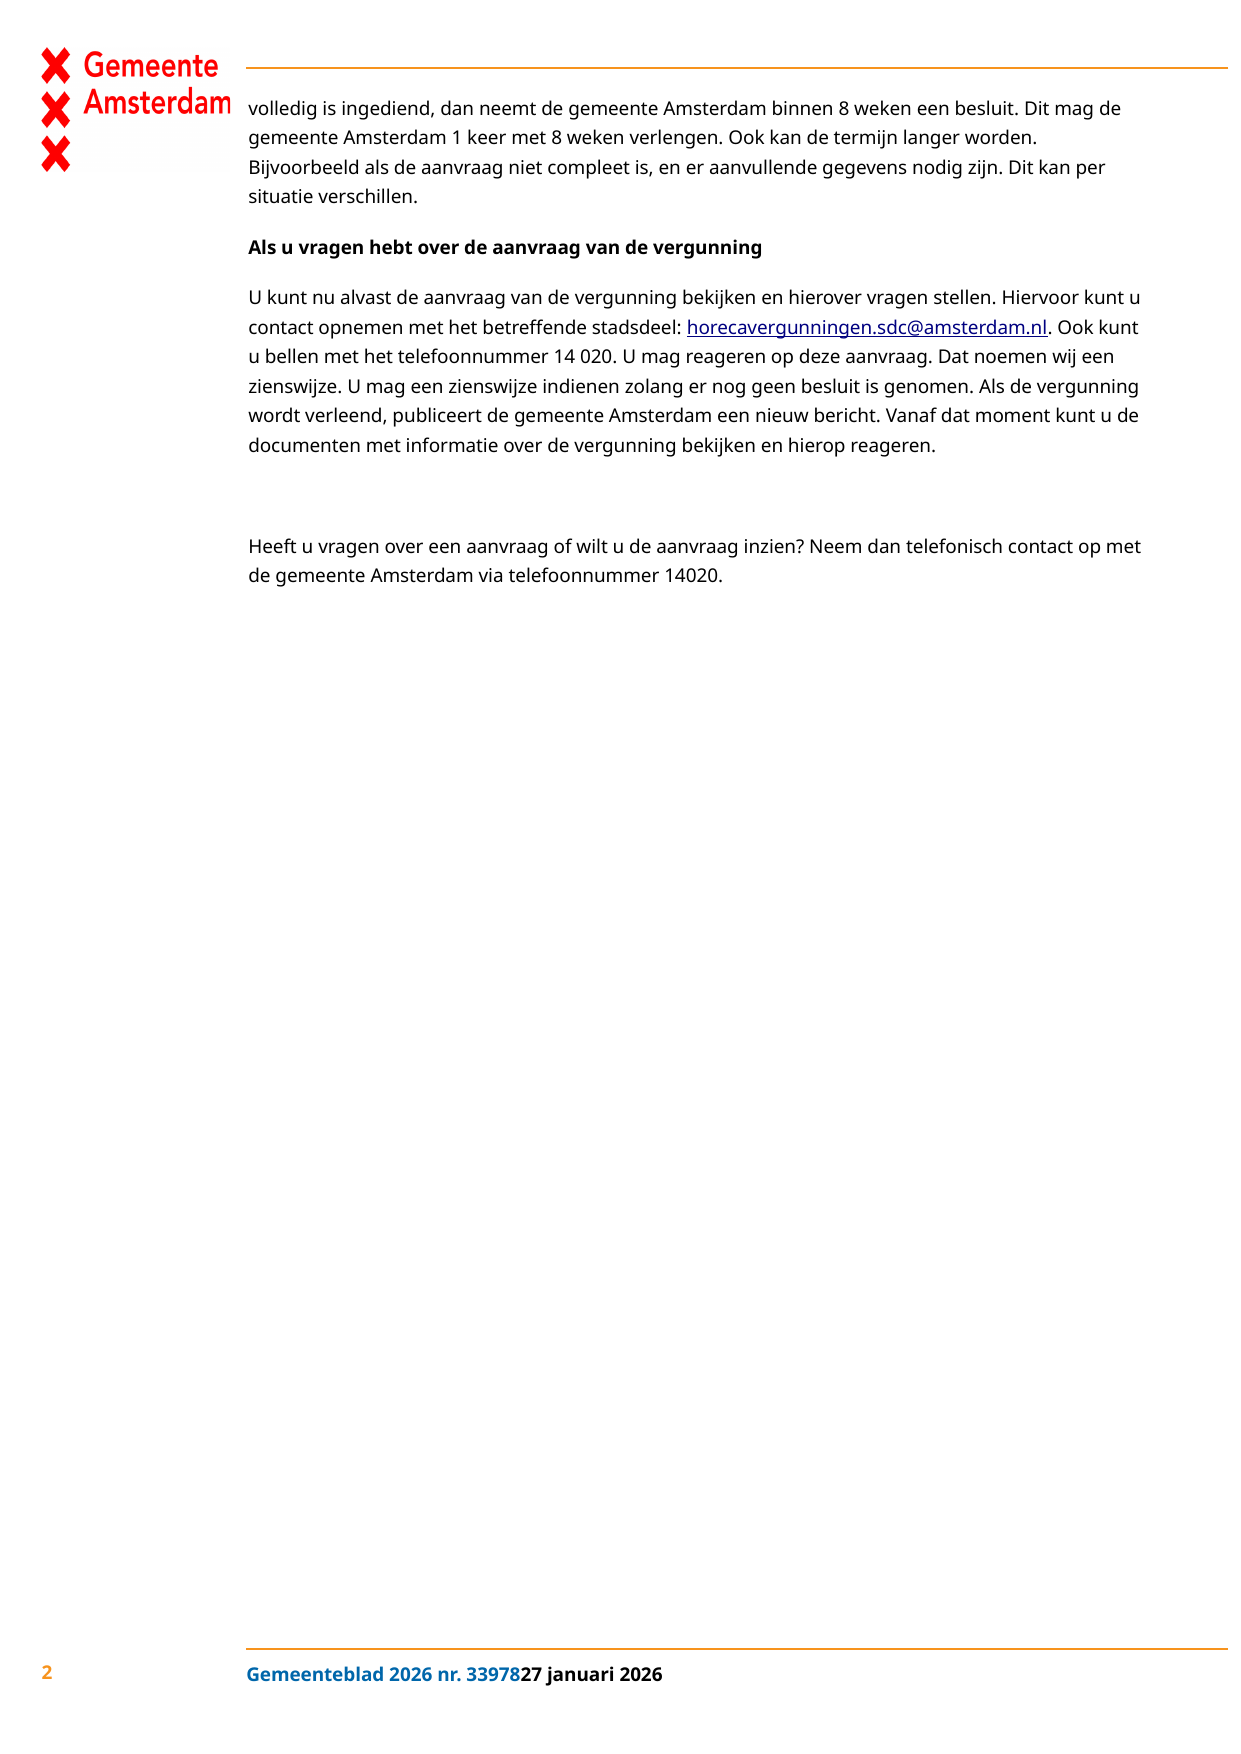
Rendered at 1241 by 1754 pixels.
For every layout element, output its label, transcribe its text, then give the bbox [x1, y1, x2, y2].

text Als u vragen hebt over de aanvraag van de vergunning [248, 234, 1152, 260]
text volledig is ingediend, dan neemt de gemeente Amsterdam binnen 8 weken een besluit. Dit mag de gemeente Amsterdam 1 keer met 8 weken verlengen. Ook kan de termijn langer worden. Bijvoorbeeld als de aanvraag niet compleet is, en er aanvullende gegevens nodig zijn. Dit kan per situatie verschillen. [248, 95, 1152, 209]
picture [41, 47, 231, 172]
text Heeft u vragen over een aanvraag of wilt u de aanvraag inzien? Neem dan telefonisch contact op met de gemeente Amsterdam via telefoonnummer 14020. [248, 533, 1152, 588]
text U kunt nu alvast de aanvraag van de vergunning bekijken en hierover vragen stellen. Hiervoor kunt u contact opnemen met het betreffende stadsdeel: horecavergunningen.sdc@amsterdam.nl. Ook kunt u bellen met het telefoonnummer 14 020. U mag reageren op deze aanvraag. Dat noemen wij een zienswijze. U mag een zienswijze indienen zolang er nog geen besluit is genomen. Als de vergunning wordt verleend, publiceert de gemeente Amsterdam een nieuw bericht. Vanaf dat moment kunt u de documenten met informatie over de vergunning bekijken en hierop reageren. [248, 284, 1152, 458]
